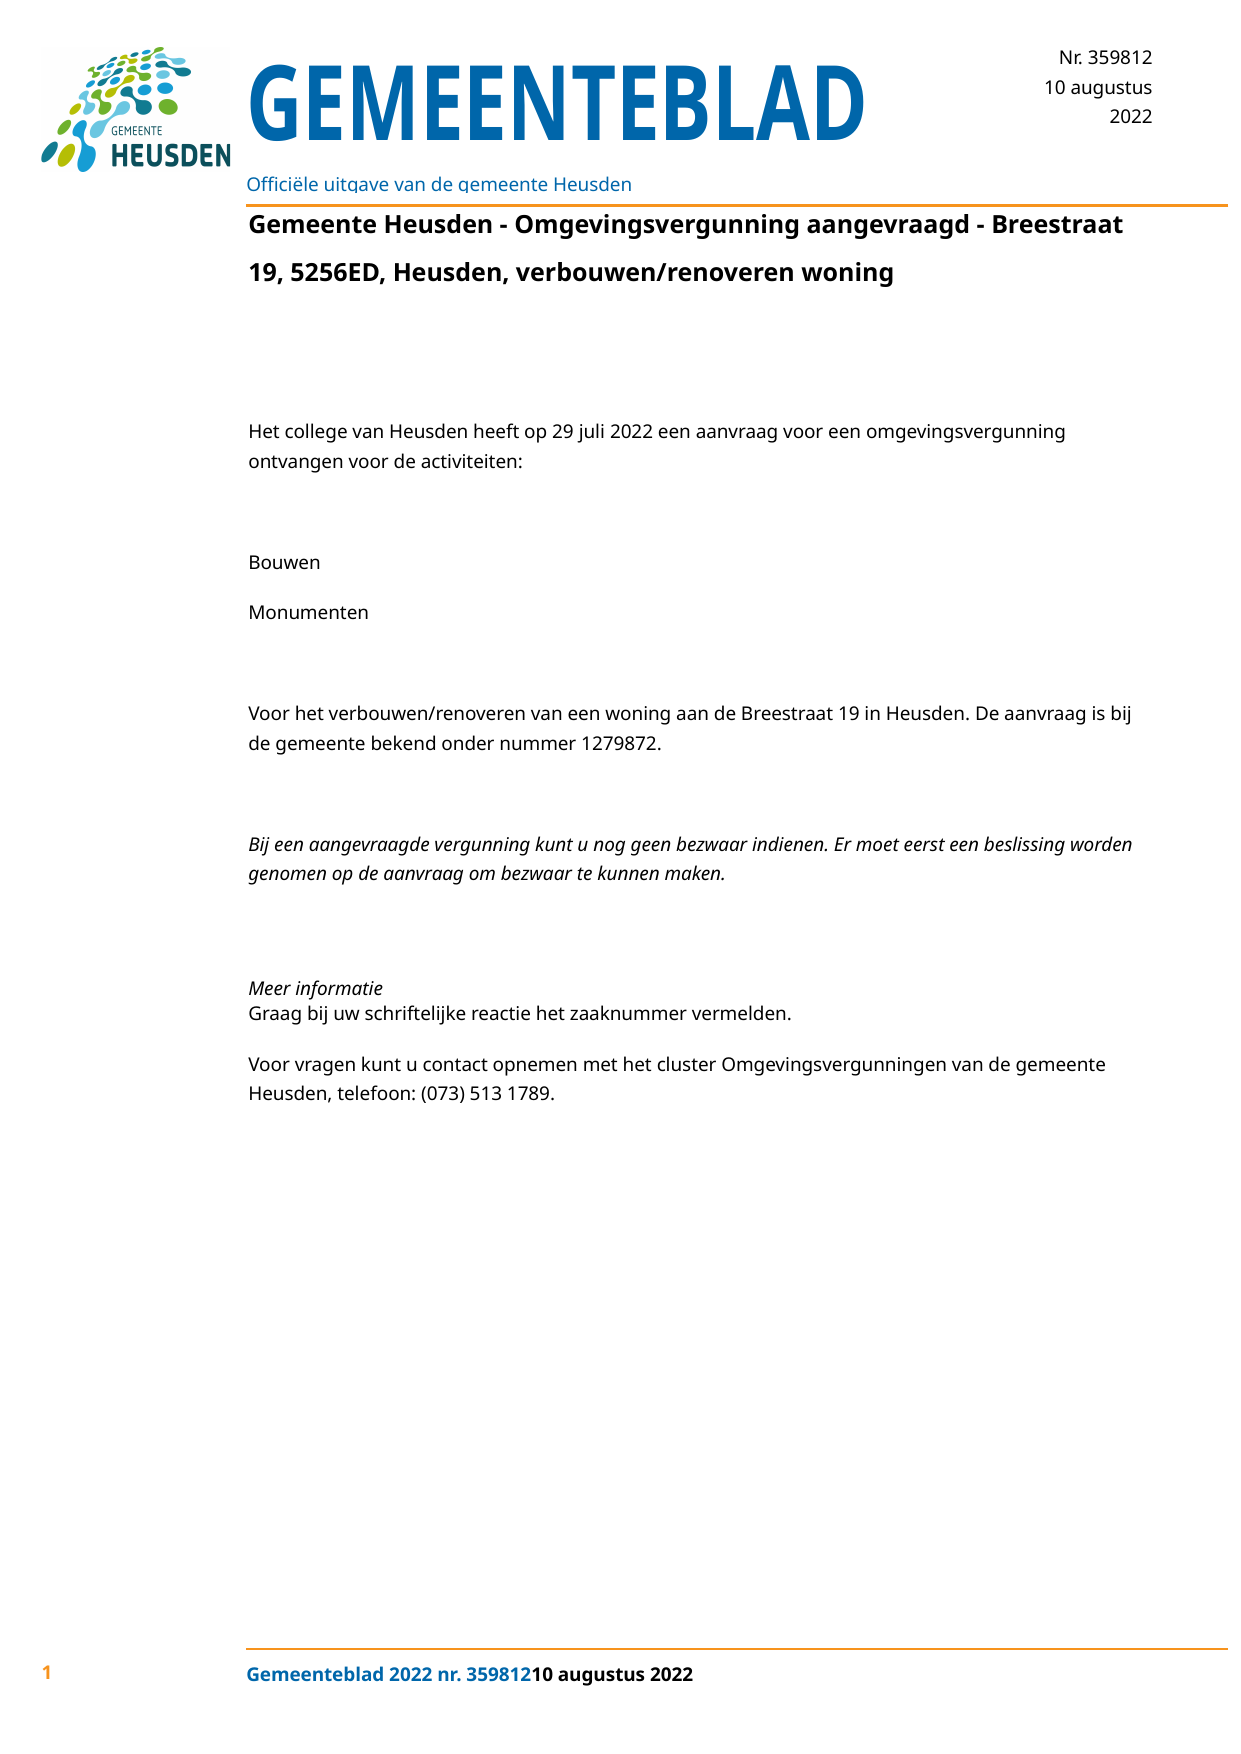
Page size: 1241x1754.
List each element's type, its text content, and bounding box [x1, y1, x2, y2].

text Bouwen [248, 549, 1152, 575]
picture [41, 47, 231, 172]
text Gemeente Heusden - Omgevingsvergunning aangevraagd - Breestraat 19, 5256ED, Heusden, verbouwen/renoveren woning [248, 207, 1152, 288]
text Het college van Heusden heeft op 29 juli 2022 een aanvraag voor een omgevingsvergunning ontvangen voor de activiteiten: [248, 419, 1152, 474]
text Monumenten [248, 599, 1152, 625]
text Bij een aangevraagde vergunning kunt u nog geen bezwaar indienen. Er moet eerst een beslissing worden genomen op de aanvraag om bezwaar te kunnen maken. [248, 831, 1152, 886]
text Voor het verbouwen/renoveren van een woning aan de Breestraat 19 in Heusden. De aanvraag is bij de gemeente bekend onder nummer 1279872. [248, 700, 1152, 756]
text Meer informatie [248, 975, 1152, 1001]
text Voor vragen kunt u contact opnemen met het cluster Omgevingsvergunningen van de gemeente Heusden, telefoon: (073) 513 1789. [248, 1051, 1152, 1106]
text Graag bij uw schriftelijke reactie het zaaknummer vermelden. [248, 1001, 1152, 1026]
